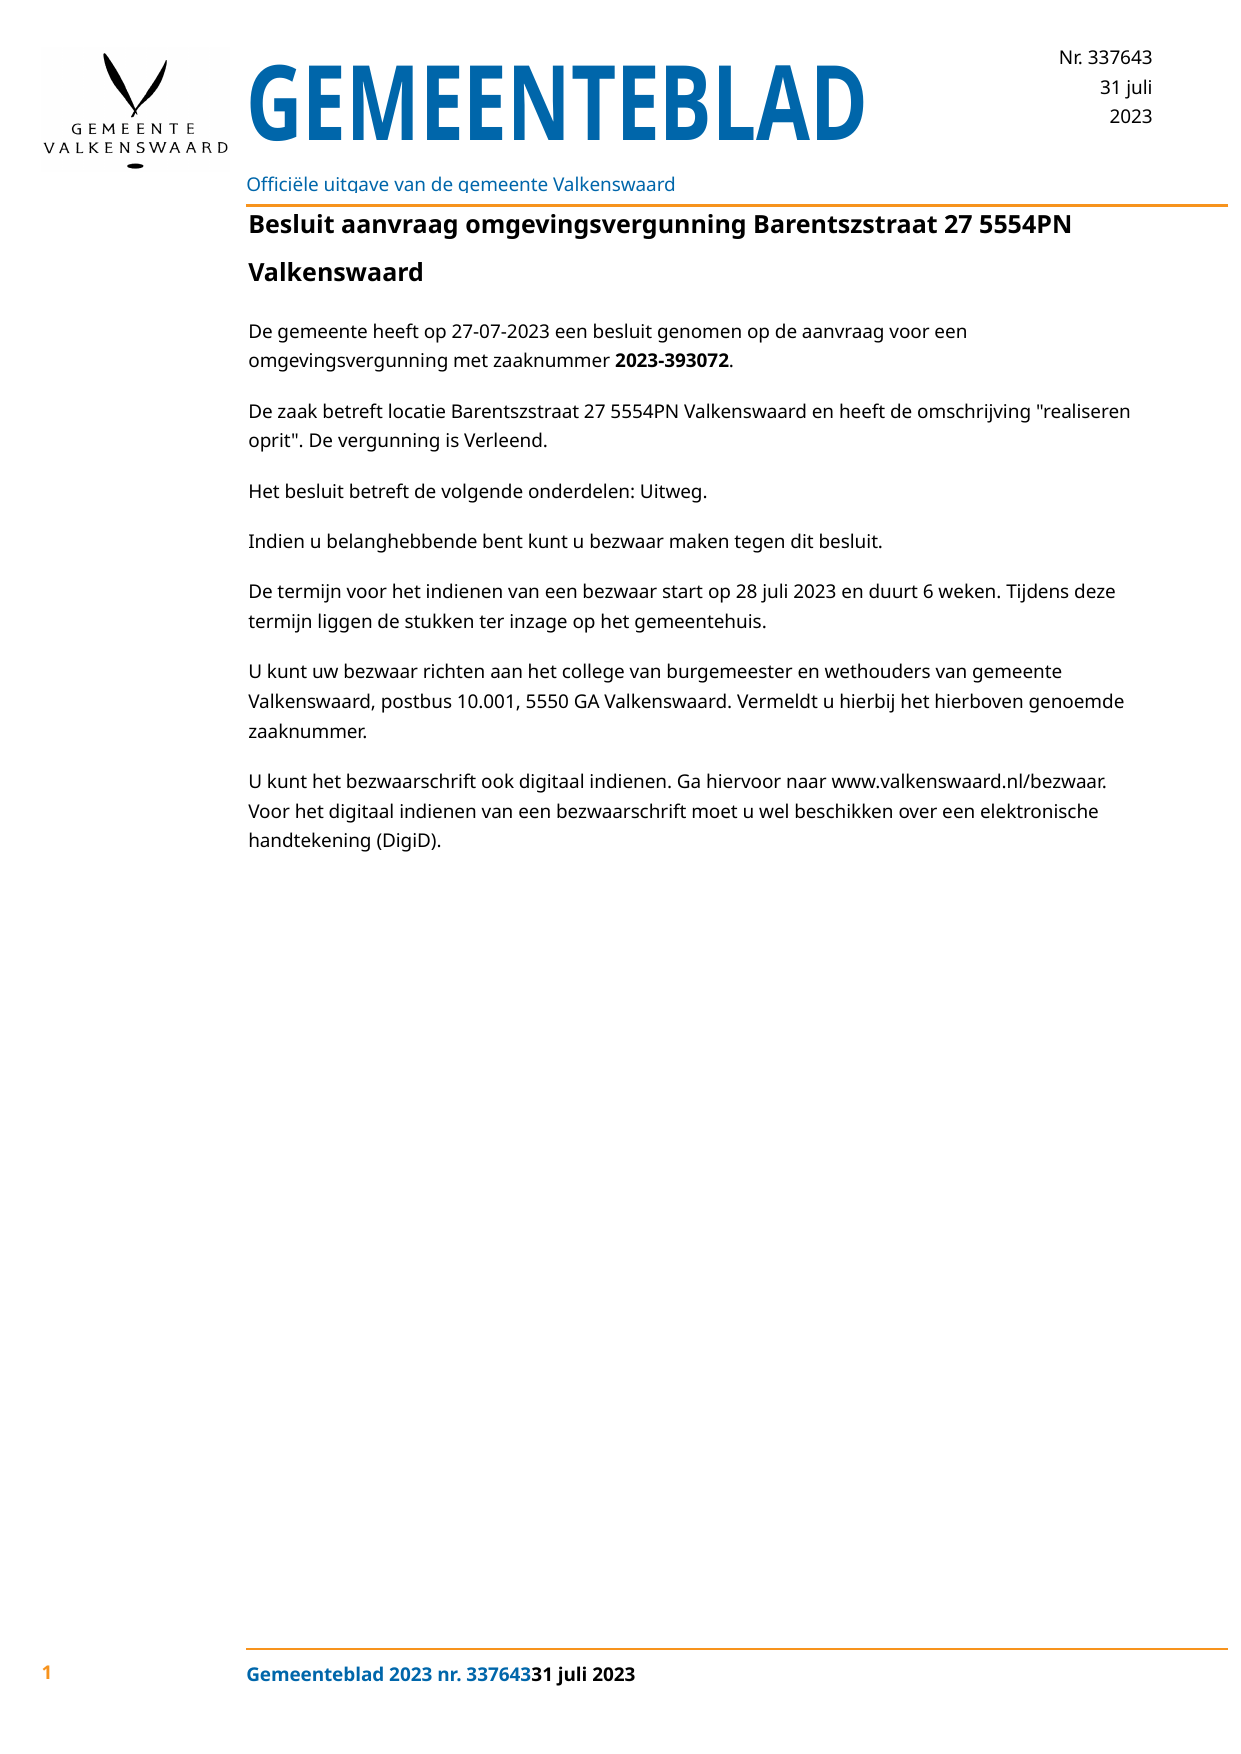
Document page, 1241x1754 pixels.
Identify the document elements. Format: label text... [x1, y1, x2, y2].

text Het besluit betreft de volgende onderdelen: Uitweg. [248, 478, 1152, 504]
text Indien u belanghebbende bent kunt u bezwaar maken tegen dit besluit. [248, 528, 1152, 554]
text De termijn voor het indienen van een bezwaar start op 28 juli 2023 en duurt 6 weken. Tijdens deze termijn liggen de stukken ter inzage op het gemeentehuis. [248, 579, 1152, 634]
text U kunt uw bezwaar richten aan het college van burgemeester en wethouders van gemeente Valkenswaard, postbus 10.001, 5550 GA Valkenswaard. Vermeldt u hierbij het hierboven genoemde zaaknummer. [248, 659, 1152, 744]
text Besluit aanvraag omgevingsvergunning Barentszstraat 27 5554PN Valkenswaard [248, 207, 1152, 288]
picture [41, 47, 231, 172]
text De zaak betreft locatie Barentszstraat 27 5554PN Valkenswaard en heeft de omschrijving "realiseren oprit". De vergunning is Verleend. [248, 398, 1152, 453]
text De gemeente heeft op 27-07-2023 een besluit genomen op de aanvraag voor een omgevingsvergunning met zaaknummer 2023-393072. [248, 318, 1152, 373]
text U kunt het bezwaarschrift ook digitaal indienen. Ga hiervoor naar www.valkenswaard.nl/bezwaar. Voor het digitaal indienen van een bezwaarschrift moet u wel beschikken over een elektronische handtekening (DigiD). [248, 768, 1152, 853]
